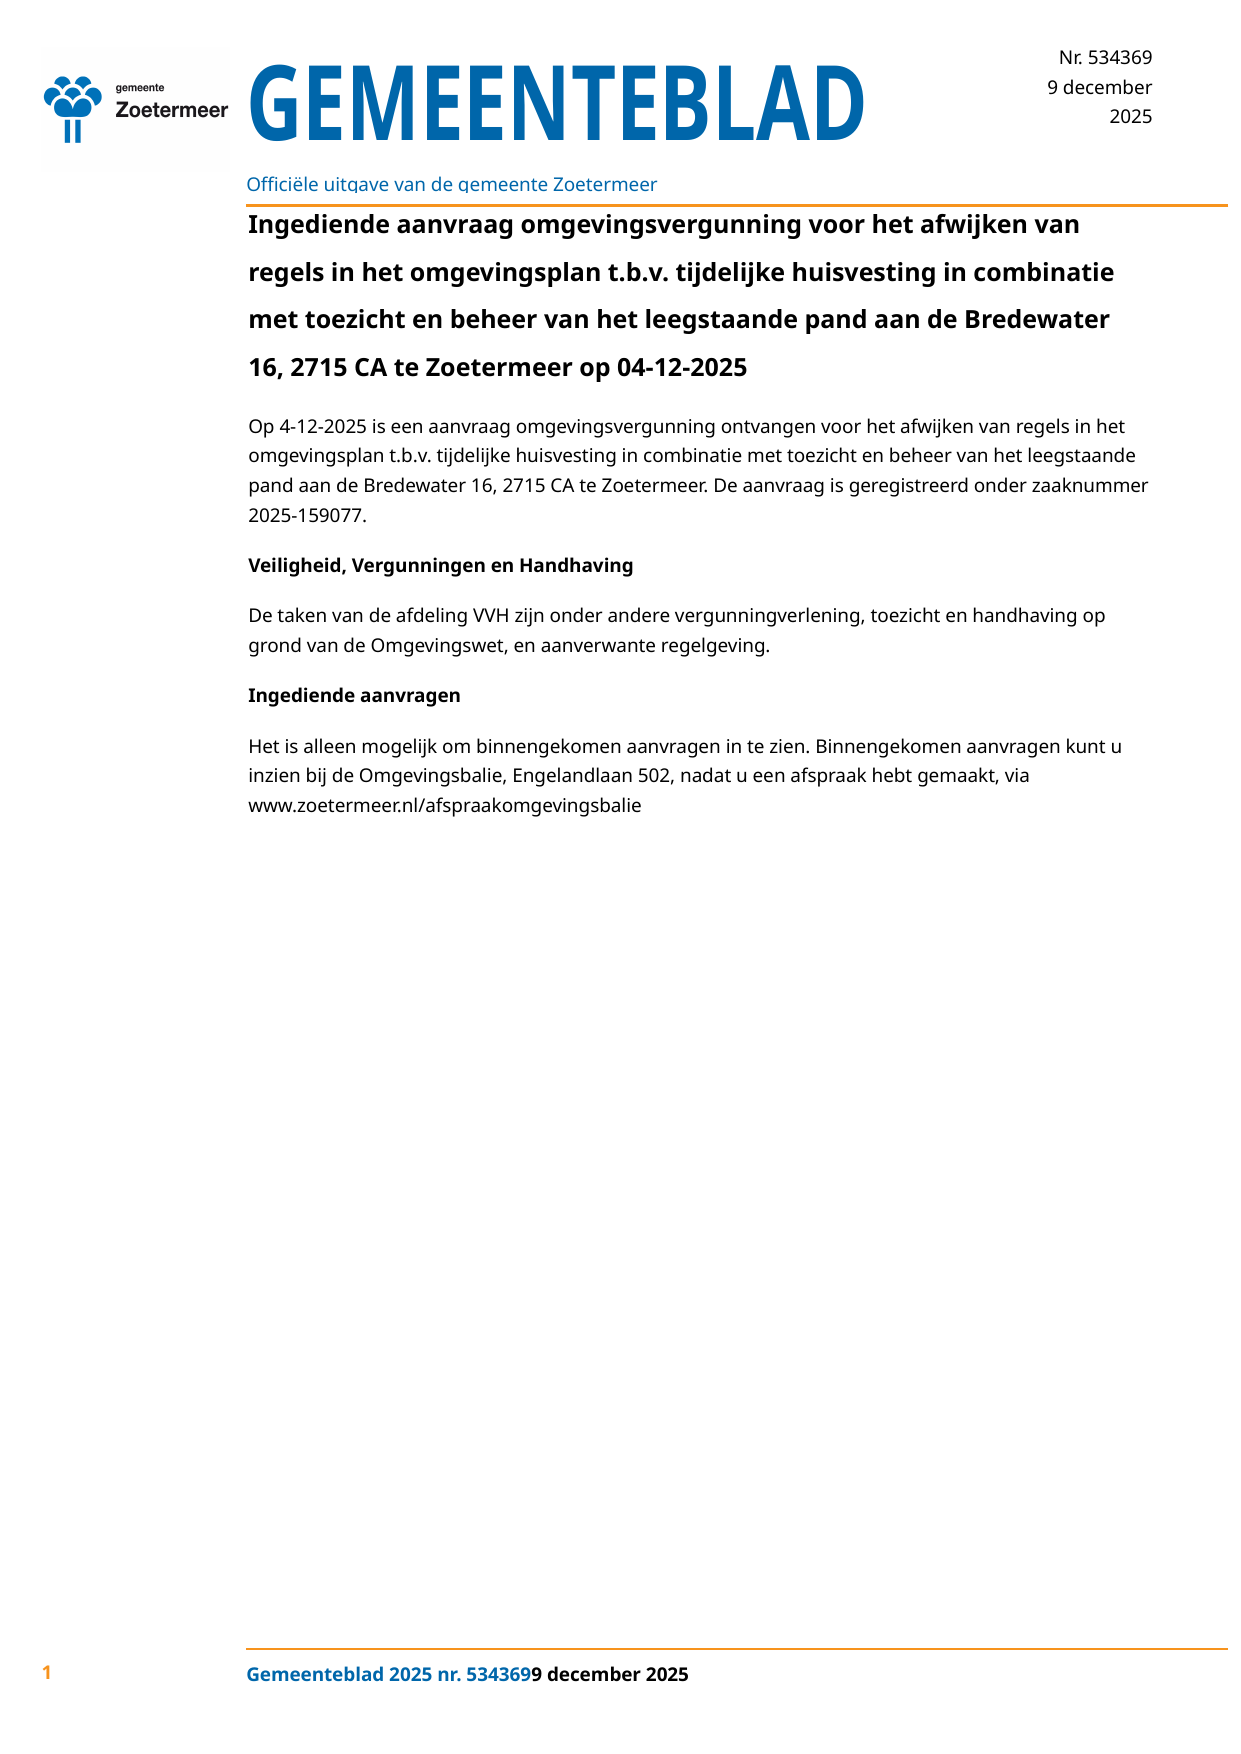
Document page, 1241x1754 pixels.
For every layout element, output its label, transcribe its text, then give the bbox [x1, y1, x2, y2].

text Veiligheid, Vergunningen en Handhaving [248, 552, 1152, 578]
text De taken van de afdeling VVH zijn onder andere vergunningverlening, toezicht en handhaving op grond van de Omgevingswet, en aanverwante regelgeving. [248, 603, 1152, 658]
text Op 4-12-2025 is een aanvraag omgevingsvergunning ontvangen voor het afwijken van regels in het omgevingsplan t.b.v. tijdelijke huisvesting in combinatie met toezicht en beheer van het leegstaande pand aan de Bredewater 16, 2715 CA te Zoetermeer. De aanvraag is geregistreerd onder zaaknummer 2025-159077. [248, 413, 1152, 528]
picture [41, 47, 231, 172]
text Ingediende aanvraag omgevingsvergunning voor het afwijken van regels in het omgevingsplan t.b.v. tijdelijke huisvesting in combinatie met toezicht en beheer van het leegstaande pand aan de Bredewater 16, 2715 CA te Zoetermeer op 04-12-2025 [248, 207, 1152, 384]
text Ingediende aanvragen [248, 683, 1152, 708]
text Het is alleen mogelijk om binnengekomen aanvragen in te zien. Binnengekomen aanvragen kunt u inzien bij de Omgevingsbalie, Engelandlaan 502, nadat u een afspraak hebt gemaakt, via www.zoetermeer.nl/afspraakomgevingsbalie [248, 733, 1152, 818]
